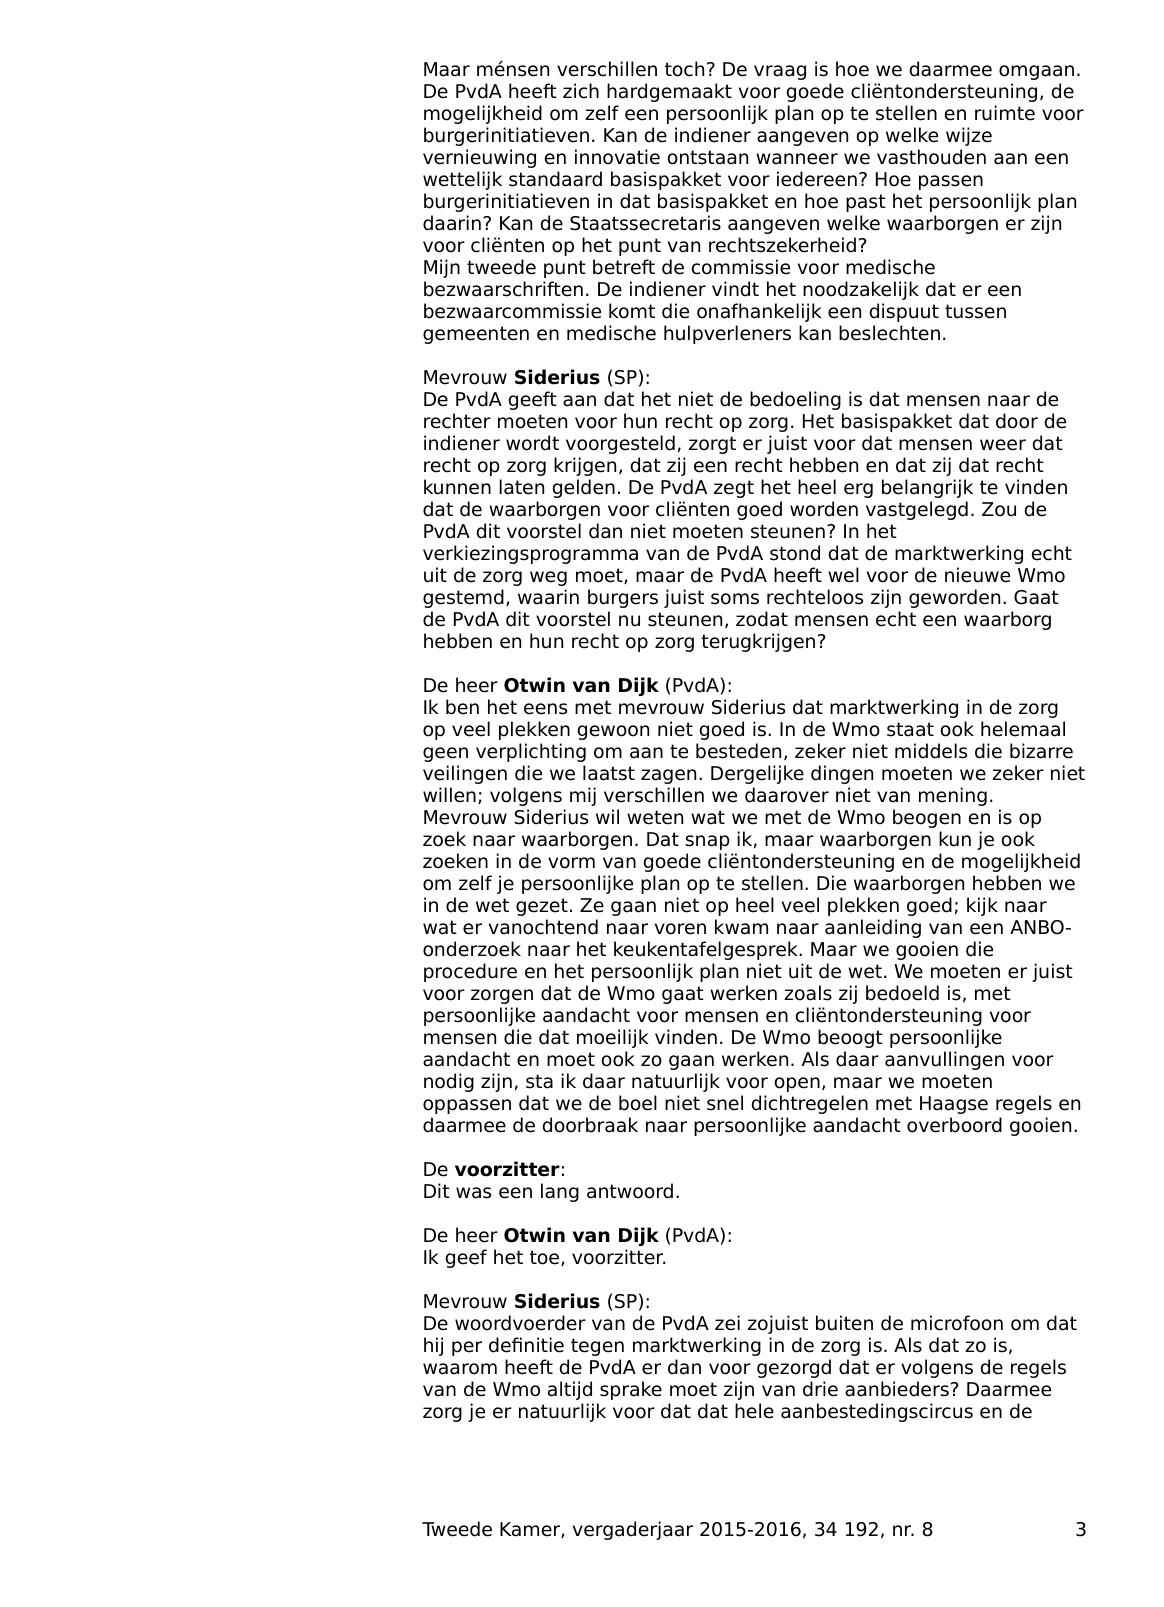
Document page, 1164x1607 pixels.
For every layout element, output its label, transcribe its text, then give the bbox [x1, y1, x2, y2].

text Maar ménsen verschillen toch? De vraag is hoe we daarmee omgaan. De PvdA heeft zich hardgemaakt voor goede cliëntondersteuning, de mogelijkheid om zelf een persoonlijk plan op te stellen en ruimte voor burgerinitiatieven. Kan de indiener aangeven op welke wijze vernieuwing en innovatie ontstaan wanneer we vasthouden aan een wettelijk standaard basispakket voor iedereen? Hoe passen burgerinitiatieven in dat basispakket en hoe past het persoonlijk plan daarin? Kan de Staatssecretaris aangeven welke waarborgen er zijn voor cliënten op het punt van rechtszekerheid? [422, 59, 1087, 257]
text De voorzitter: [422, 1159, 1087, 1181]
text Ik geef het toe, voorzitter. [422, 1247, 1087, 1269]
text De heer Otwin van Dijk (PvdA): [422, 675, 1087, 697]
text Mevrouw Siderius wil weten wat we met de Wmo beogen en is op zoek naar waarborgen. Dat snap ik, maar waarborgen kun je ook zoeken in de vorm van goede cliëntondersteuning en de mogelijkheid om zelf je persoonlijke plan op te stellen. Die waarborgen hebben we in de wet gezet. Ze gaan niet op heel veel plekken goed; kijk naar wat er vanochtend naar voren kwam naar aanleiding van een ANBO-onderzoek naar het keukentafelgesprek. Maar we gooien die procedure en het persoonlijk plan niet uit de wet. We moeten er juist voor zorgen dat de Wmo gaat werken zoals zij bedoeld is, met persoonlijke aandacht voor mensen en cliëntondersteuning voor mensen die dat moeilijk vinden. De Wmo beoogt persoonlijke aandacht en moet ook zo gaan werken. Als daar aanvullingen voor nodig zijn, sta ik daar natuurlijk voor open, maar we moeten oppassen dat we de boel niet snel dichtregelen met Haagse regels en daarmee de doorbraak naar persoonlijke aandacht overboord gooien. [422, 807, 1087, 1136]
text De woordvoerder van de PvdA zei zojuist buiten de microfoon om dat hij per definitie tegen marktwerking in de zorg is. Als dat zo is, waarom heeft de PvdA er dan voor gezorgd dat er volgens de regels van de Wmo altijd sprake moet zijn van drie aanbieders? Daarmee zorg je er natuurlijk voor dat dat hele aanbestedingscircus en de [422, 1313, 1087, 1423]
text De PvdA geeft aan dat het niet de bedoeling is dat mensen naar de rechter moeten voor hun recht op zorg. Het basispakket dat door de indiener wordt voorgesteld, zorgt er juist voor dat mensen weer dat recht op zorg krijgen, dat zij een recht hebben en dat zij dat recht kunnen laten gelden. De PvdA zegt het heel erg belangrijk te vinden dat de waarborgen voor cliënten goed worden vastgelegd. Zou de PvdA dit voorstel dan niet moeten steunen? In het verkiezingsprogramma van de PvdA stond dat de marktwerking echt uit de zorg weg moet, maar de PvdA heeft wel voor de nieuwe Wmo gestemd, waarin burgers juist soms rechteloos zijn geworden. Gaat de PvdA dit voorstel nu steunen, zodat mensen echt een waarborg hebben en hun recht op zorg terugkrijgen? [422, 389, 1087, 653]
text Dit was een lang antwoord. [422, 1181, 1087, 1203]
text De heer Otwin van Dijk (PvdA): [422, 1225, 1087, 1247]
text Ik ben het eens met mevrouw Siderius dat marktwerking in de zorg op veel plekken gewoon niet goed is. In de Wmo staat ook helemaal geen verplichting om aan te besteden, zeker niet middels die bizarre veilingen die we laatst zagen. Dergelijke dingen moeten we zeker niet willen; volgens mij verschillen we daarover niet van mening. [422, 697, 1087, 807]
text Mevrouw Siderius (SP): [422, 1291, 1087, 1313]
text Mevrouw Siderius (SP): [422, 367, 1087, 389]
text Mijn tweede punt betreft de commissie voor medische bezwaarschriften. De indiener vindt het noodzakelijk dat er een bezwaarcommissie komt die onafhankelijk een dispuut tussen gemeenten en medische hulpverleners kan beslechten. [422, 257, 1087, 345]
